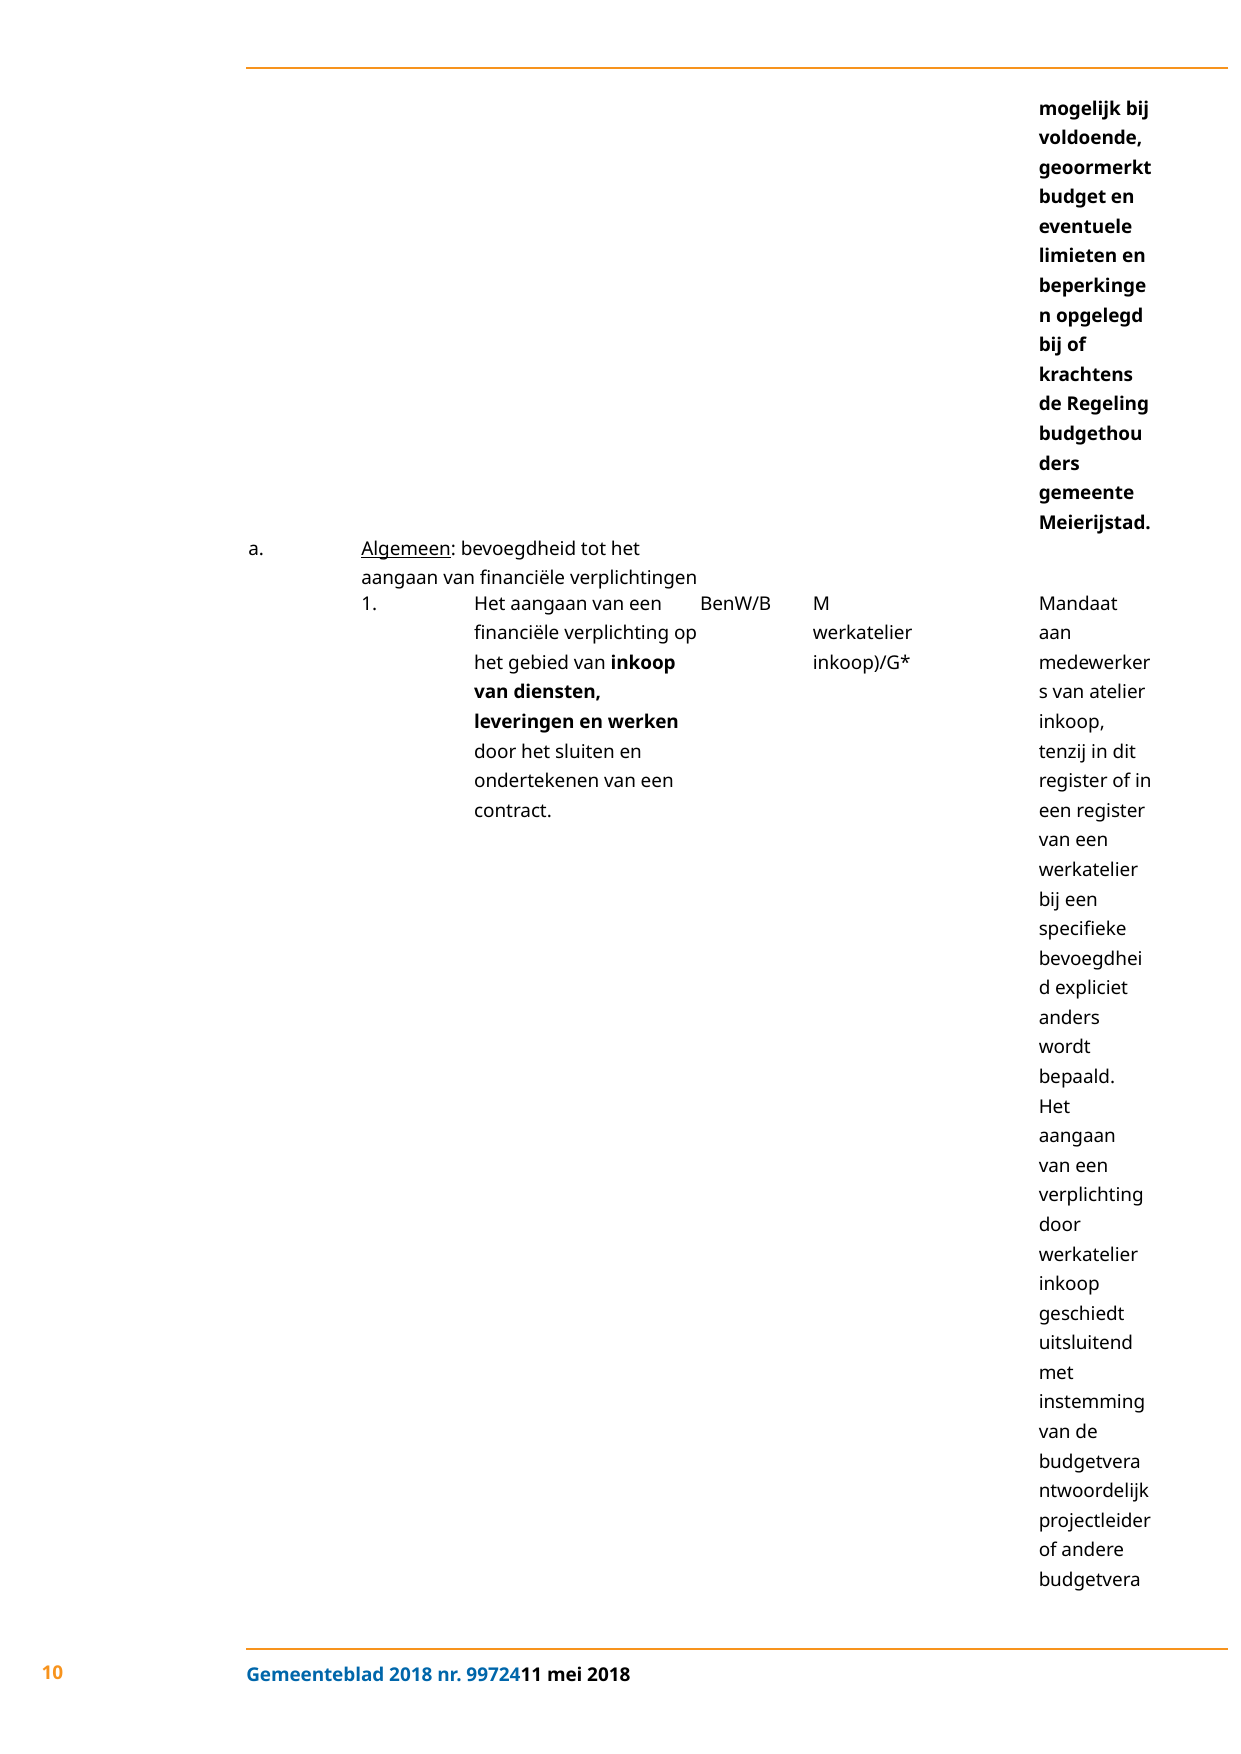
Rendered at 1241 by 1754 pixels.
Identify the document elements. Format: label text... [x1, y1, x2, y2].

table_cell [1039, 535, 1152, 590]
table_cell mogelijk bij voldoende, geoormerkt budget en eventuele limieten en beperkingen opgelegd bij of krachtens de Regeling budgethouders gemeente Meierijstad. [1039, 95, 1152, 535]
table_cell [813, 95, 926, 535]
table_cell [361, 95, 700, 535]
table_cell M werkatelier inkoop)/G* [813, 590, 926, 1592]
table_cell Algemeen: bevoegdheid tot het aangaan van financiële verplichtingen [361, 535, 700, 590]
table_cell [700, 95, 813, 535]
table_cell [926, 590, 1038, 1592]
table_cell [248, 590, 361, 1592]
table_cell 1. [361, 590, 474, 1592]
table_cell BenW/B [700, 590, 813, 1592]
table_cell [926, 535, 1038, 590]
table_cell [700, 535, 813, 590]
table_cell [926, 95, 1038, 535]
table_cell Mandaat aan medewerkers van atelier inkoop, tenzij in dit register of in een register van een werkatelier bij een specifieke bevoegdheid expliciet anders wordt bepaald. Het aangaan van een verplichting door werkatelier inkoop geschiedt uitsluitend met instemming van de budgetverantwoordelijk projectleider of andere budgetvera [1039, 590, 1152, 1592]
table_cell a. [248, 535, 361, 590]
table_cell [813, 535, 926, 590]
table_cell [248, 95, 361, 535]
table_cell Het aangaan van een financiële verplichting op het gebied van inkoop van diensten, leveringen en werken door het sluiten en ondertekenen van een contract. [474, 590, 700, 1592]
picture [41, 47, 231, 172]
